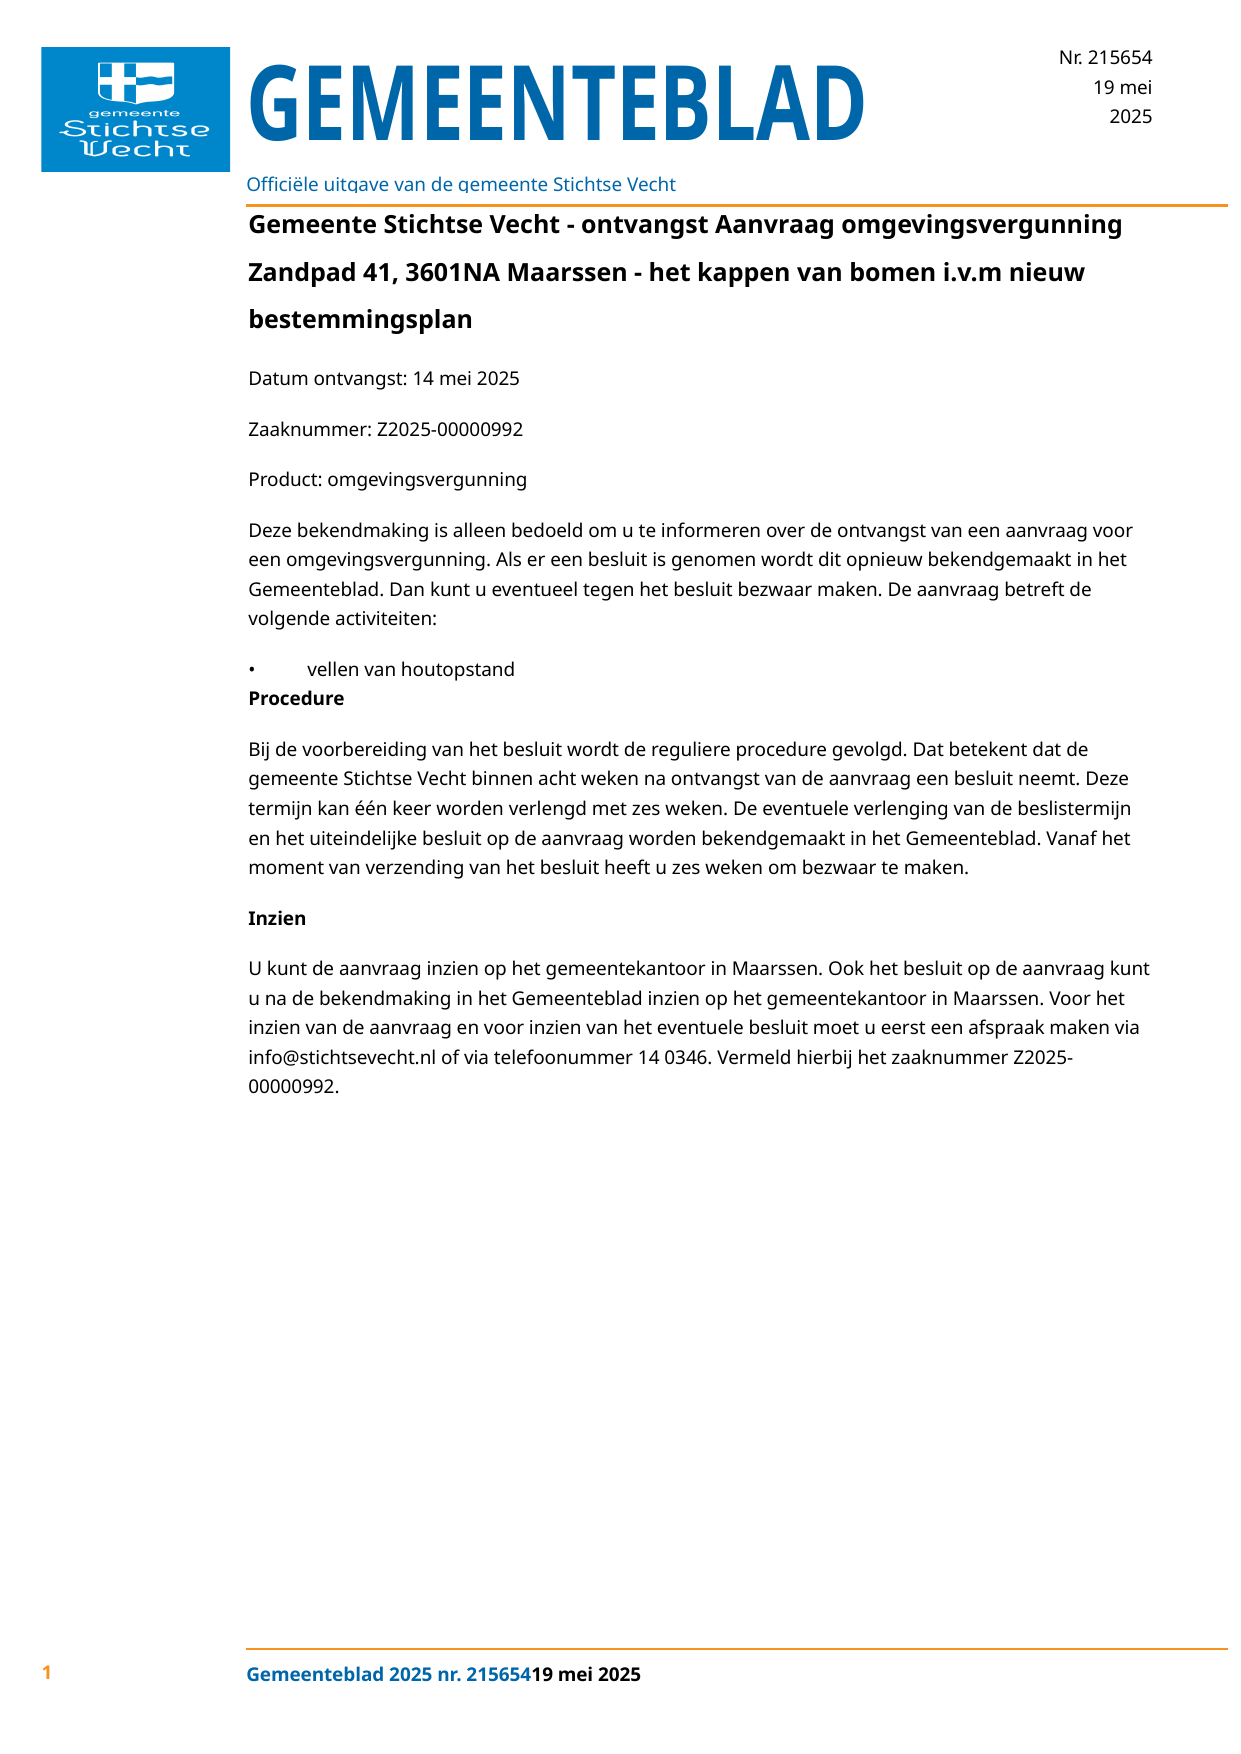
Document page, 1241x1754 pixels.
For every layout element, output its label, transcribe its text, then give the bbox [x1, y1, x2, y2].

picture [137, 63, 174, 103]
text Gemeente Stichtse Vecht - ontvangst Aanvraag omgevingsvergunning Zandpad 41, 3601NA Maarssen - het kappen van bomen i.v.m nieuw bestemmingsplan [248, 207, 1152, 336]
text Inzien [248, 905, 1152, 930]
text Bij de voorbereiding van het besluit wordt de reguliere procedure gevolgd. Dat betekent dat de gemeente Stichtse Vecht binnen acht weken na ontvangst van de aanvraag een besluit neemt. Deze termijn kan één keer worden verlengd met zes weken. De eventuele verlenging van de beslistermijn en het uiteindelijke besluit op de aanvraag worden bekendgemaakt in het Gemeenteblad. Vanaf het moment van verzending van het besluit heeft u zes weken om bezwaar te maken. [248, 736, 1152, 880]
text Zaaknummer: Z2025-00000992 [248, 416, 1152, 442]
picture [99, 63, 135, 101]
text U kunt de aanvraag inzien op het gemeentekantoor in Maarssen. Ook het besluit op de aanvraag kunt u na de bekendmaking in het Gemeenteblad inzien op het gemeentekantoor in Maarssen. Voor het inzien van de aanvraag en voor inzien van het eventuele besluit moet u eerst een afspraak maken via info@stichtsevecht.nl of via telefoonummer 14 0346. Vermeld hierbij het zaaknummer Z2025-00000992. [248, 955, 1152, 1099]
text Deze bekendmaking is alleen bedoeld om u te informeren over de ontvangst van een aanvraag voor een omgevingsvergunning. Als er een besluit is genomen wordt dit opnieuw bekendgemaakt in het Gemeenteblad. Dan kunt u eventueel tegen het besluit bezwaar maken. De aanvraag betreft de volgende activiteiten: [248, 517, 1152, 631]
list vellen van houtopstand [248, 656, 1152, 682]
text Procedure [248, 686, 1152, 711]
text Datum ontvangst: 14 mei 2025 [248, 366, 1152, 391]
text Product: omgevingsvergunning [248, 466, 1152, 492]
